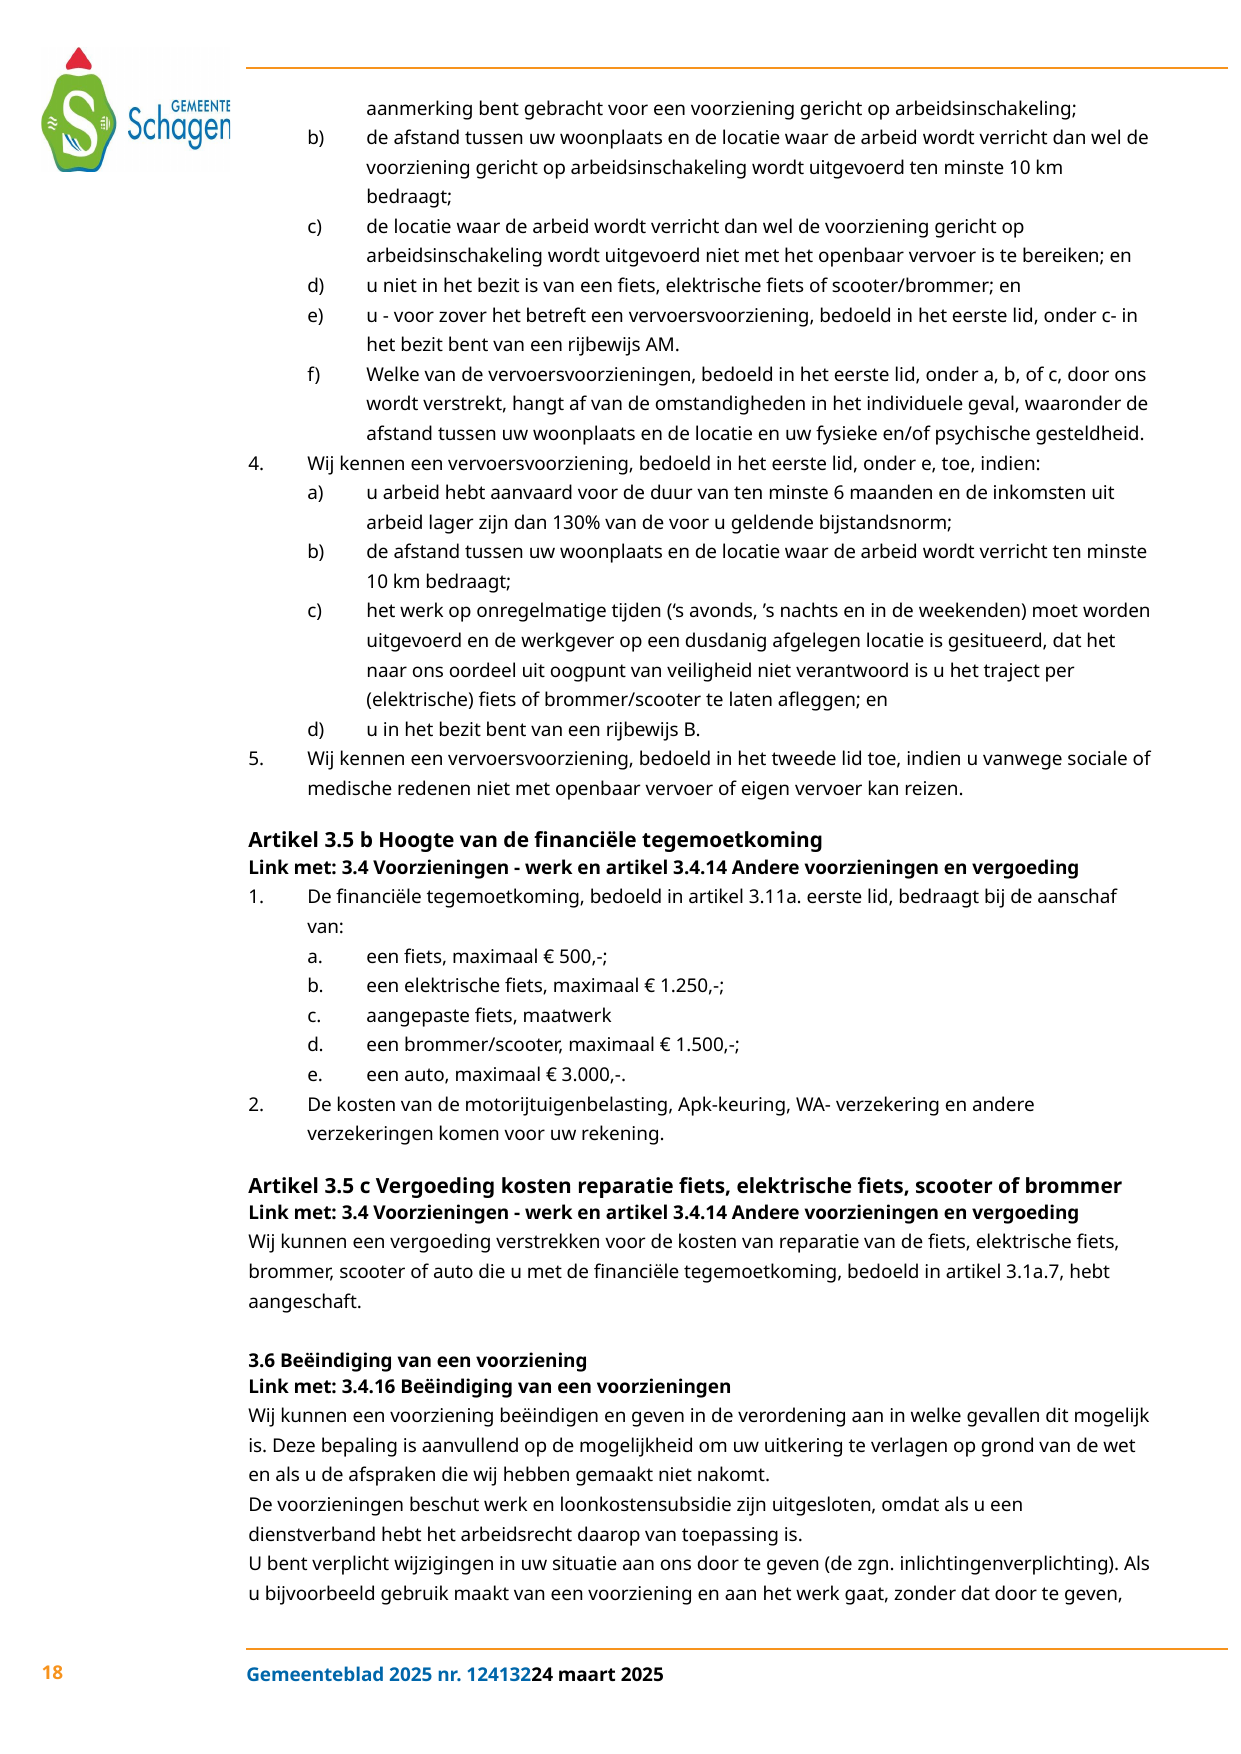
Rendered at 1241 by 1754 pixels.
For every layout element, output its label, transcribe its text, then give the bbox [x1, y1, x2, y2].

list aanmerking bent gebracht voor een voorziening gericht op arbeidsinschakeling; [307, 95, 1152, 121]
list het werk op onregelmatige tijden (‘s avonds, ’s nachts en in de weekenden) moet worden uitgevoerd en de werkgever op een dusdanig afgelegen locatie is gesitueerd, dat het naar ons oordeel uit oogpunt van veiligheid niet verantwoord is u het traject per (elektrische) fiets of brommer/scooter te laten afleggen; en [307, 598, 1152, 712]
text Wij kunnen een vergoeding verstrekken voor de kosten van reparatie van de fiets, elektrische fiets, brommer, scooter of auto die u met de financiële tegemoetkoming, bedoeld in artikel 3.1a.7, hebt aangeschaft. [248, 1229, 1152, 1314]
list Welke van de vervoersvoorzieningen, bedoeld in het eerste lid, onder a, b, of c, door ons wordt verstrekt, hangt af van de omstandigheden in het individuele geval, waaronder de afstand tussen uw woonplaats en de locatie en uw fysieke en/of psychische gesteldheid. [307, 361, 1152, 446]
list De financiële tegemoetkoming, bedoeld in artikel 3.11a. eerste lid, bedraagt bij de aanschaf van: [248, 884, 1152, 939]
list een fiets, maximaal € 500,-; [307, 943, 1152, 968]
text Artikel 3.5 b Hoogte van de financiële tegemoetkoming [248, 826, 1152, 854]
text De voorzieningen beschut werk en loonkostensubsidie zijn uitgesloten, omdat als u een dienstverband hebt het arbeidsrecht daarop van toepassing is. [248, 1491, 1152, 1546]
text Link met: 3.4.16 Beëindiging van een voorzieningen [248, 1373, 1152, 1398]
list u niet in het bezit is van een fiets, elektrische fiets of scooter/brommer; en [307, 272, 1152, 298]
list de afstand tussen uw woonplaats en de locatie waar de arbeid wordt verricht ten minste 10 km bedraagt; [307, 538, 1152, 594]
list aangepaste fiets, maatwerk [307, 1002, 1152, 1028]
text Wij kunnen een voorziening beëindigen en geven in de verordening aan in welke gevallen dit mogelijk is. Deze bepaling is aanvullend op de mogelijkheid om uw uitkering te verlagen op grond van de wet en als u de afspraken die wij hebben gemaakt niet nakomt. [248, 1402, 1152, 1487]
list een elektrische fiets, maximaal € 1.250,-; [307, 972, 1152, 998]
text Artikel 3.5 c Vergoeding kosten reparatie fiets, elektrische fiets, scooter of brommer [248, 1171, 1152, 1199]
picture [41, 47, 231, 172]
text 3.6 Beëindiging van een voorziening [248, 1347, 1152, 1373]
text U bent verplicht wijzigingen in uw situatie aan ons door te geven (de zgn. inlichtingenverplichting). Als u bijvoorbeeld gebruik maakt van een voorziening en aan het werk gaat, zonder dat door te geven, [248, 1550, 1152, 1606]
text Link met: 3.4 Voorzieningen - werk en artikel 3.4.14 Andere voorzieningen en vergoeding [248, 1199, 1152, 1225]
list De kosten van de motorijtuigenbelasting, Apk-keuring, WA- verzekering en andere verzekeringen komen voor uw rekening. [248, 1091, 1152, 1146]
list een auto, maximaal € 3.000,-. [307, 1061, 1152, 1087]
list u - voor zover het betreft een vervoersvoorziening, bedoeld in het eerste lid, onder c- in het bezit bent van een rijbewijs AM. [307, 302, 1152, 357]
list Wij kennen een vervoersvoorziening, bedoeld in het eerste lid, onder e, toe, indien: [248, 450, 1152, 476]
list de locatie waar de arbeid wordt verricht dan wel de voorziening gericht op arbeidsinschakeling wordt uitgevoerd niet met het openbaar vervoer is te bereiken; en [307, 213, 1152, 268]
list u arbeid hebt aanvaard voor de duur van ten minste 6 maanden en de inkomsten uit arbeid lager zijn dan 130% van de voor u geldende bijstandsnorm; [307, 479, 1152, 535]
text Link met: 3.4 Voorzieningen - werk en artikel 3.4.14 Andere voorzieningen en vergoeding [248, 854, 1152, 880]
list u in het bezit bent van een rijbewijs B. [307, 716, 1152, 742]
list Wij kennen een vervoersvoorziening, bedoeld in het tweede lid toe, indien u vanwege sociale of medische redenen niet met openbaar vervoer of eigen vervoer kan reizen. [248, 746, 1152, 801]
list een brommer/scooter, maximaal € 1.500,-; [307, 1032, 1152, 1057]
list de afstand tussen uw woonplaats en de locatie waar de arbeid wordt verricht dan wel de voorziening gericht op arbeidsinschakeling wordt uitgevoerd ten minste 10 km bedraagt; [307, 124, 1152, 209]
